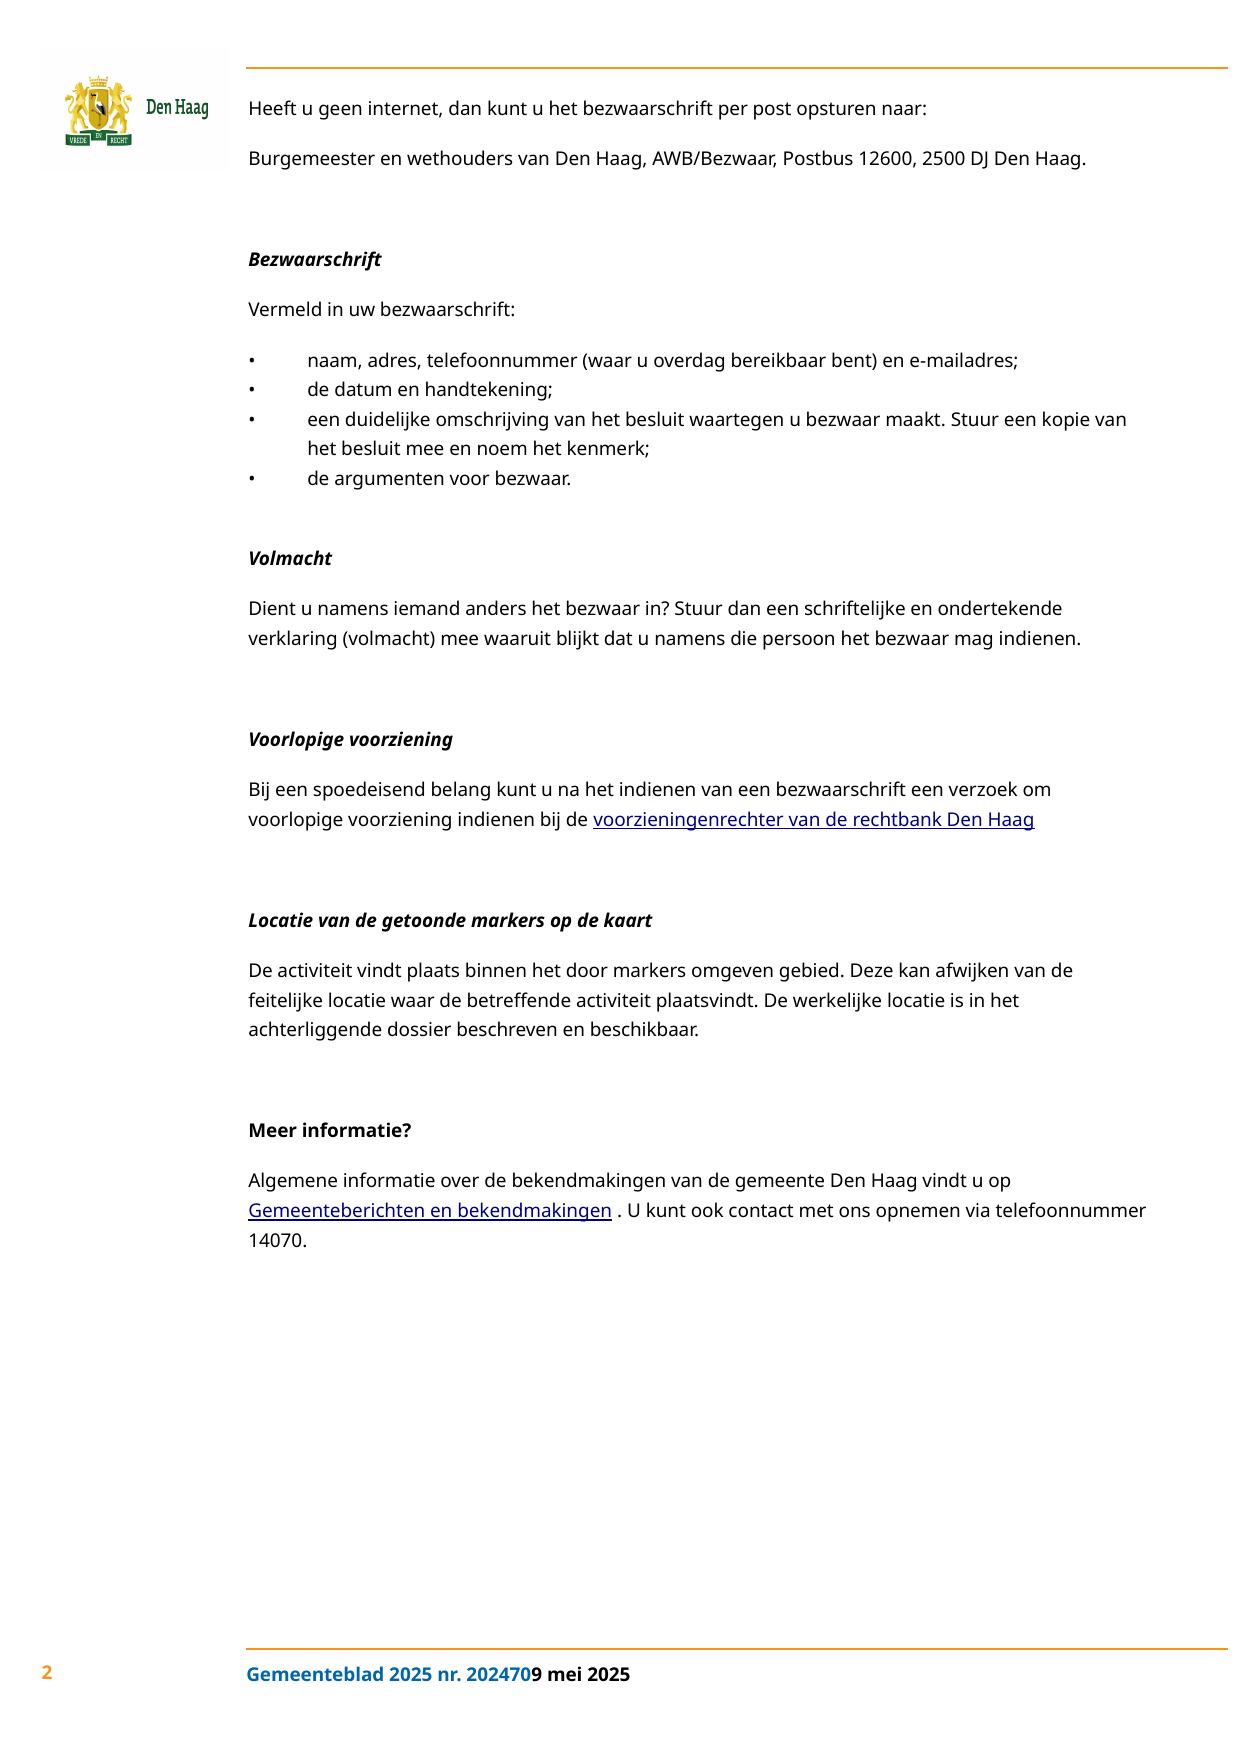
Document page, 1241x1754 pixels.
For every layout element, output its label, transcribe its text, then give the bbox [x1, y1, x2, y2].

text Voorlopige voorziening [248, 726, 1152, 752]
text Volmacht [248, 545, 1152, 571]
text Bij een spoedeisend belang kunt u na het indienen van een bezwaarschrift een verzoek om voorlopige voorziening indienen bij de voorzieningenrechter van de rechtbank Den Haag [248, 776, 1152, 832]
text Meer informatie? [248, 1117, 1152, 1143]
text De activiteit vindt plaats binnen het door markers omgeven gebied. Deze kan afwijken van de feitelijke locatie waar de betreffende activiteit plaatsvindt. De werkelijke locatie is in het achterliggende dossier beschreven en beschikbaar. [248, 957, 1152, 1042]
text Heeft u geen internet, dan kunt u het bezwaarschrift per post opsturen naar: [248, 95, 1152, 121]
text Algemene informatie over de bekendmakingen van de gemeente Den Haag vindt u op Gemeenteberichten en bekendmakingen . U kunt ook contact met ons opnemen via telefoonnummer 14070. [248, 1168, 1152, 1253]
list naam, adres, telefoonnummer (waar u overdag bereikbaar bent) en e-mailadres; [248, 347, 1152, 373]
list de datum en handtekening; [248, 376, 1152, 402]
picture [41, 47, 231, 172]
list een duidelijke omschrijving van het besluit waartegen u bezwaar maakt. Stuur een kopie van het besluit mee en noem het kenmerk; [248, 406, 1152, 461]
text Dient u namens iemand anders het bezwaar in? Stuur dan een schriftelijke en ondertekende verklaring (volmacht) mee waaruit blijkt dat u namens die persoon het bezwaar mag indienen. [248, 596, 1152, 651]
text Locatie van de getoonde markers op de kaart [248, 907, 1152, 933]
text Burgemeester en wethouders van Den Haag, AWB/Bezwaar, Postbus 12600, 2500 DJ Den Haag. [248, 145, 1152, 171]
text Vermeld in uw bezwaarschrift: [248, 296, 1152, 322]
list de argumenten voor bezwaar. [248, 465, 1152, 491]
text Bezwaarschrift [248, 246, 1152, 272]
